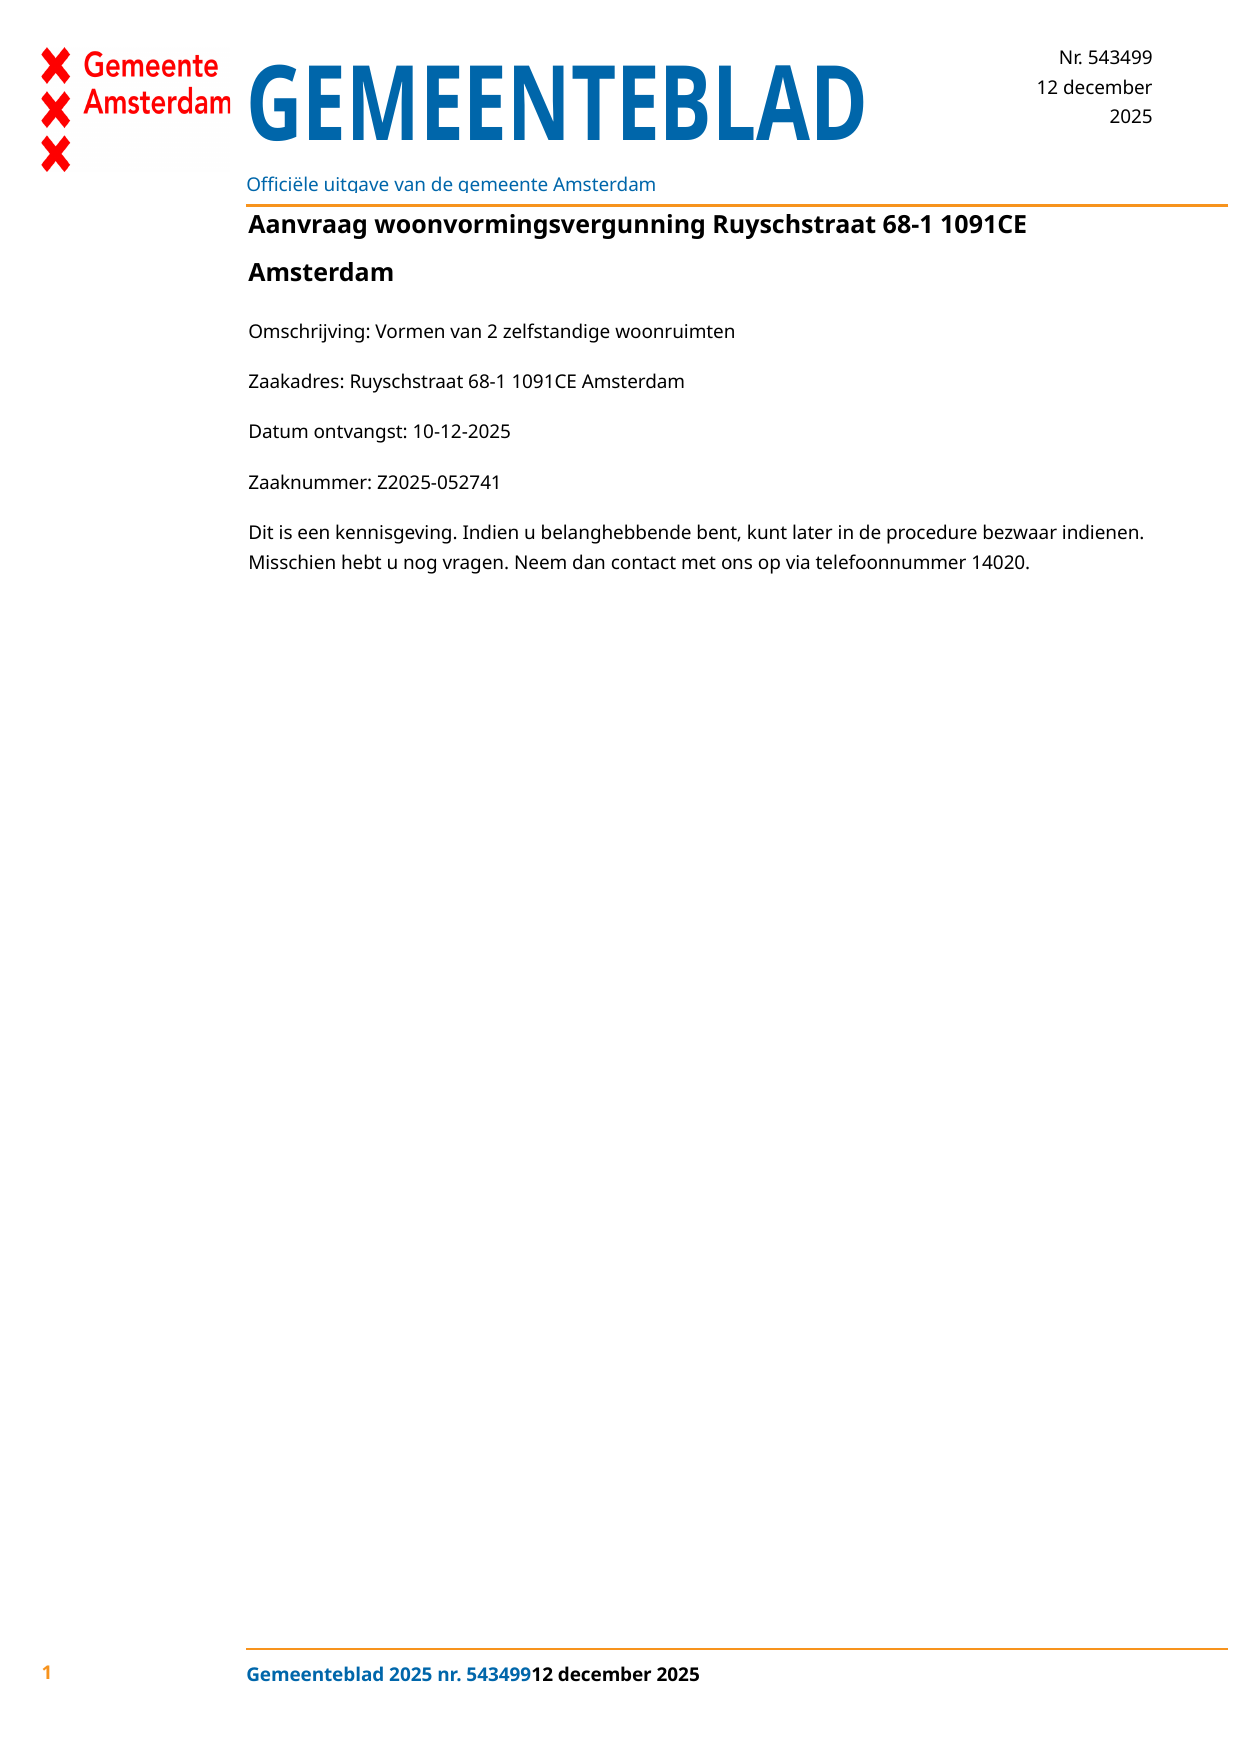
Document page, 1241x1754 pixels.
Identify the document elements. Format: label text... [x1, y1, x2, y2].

text Zaaknummer: Z2025-052741 [248, 469, 1152, 495]
text Zaakadres: Ruyschstraat 68-1 1091CE Amsterdam [248, 368, 1152, 394]
text Dit is een kennisgeving. Indien u belanghebbende bent, kunt later in de procedure bezwaar indienen. Misschien hebt u nog vragen. Neem dan contact met ons op via telefoonnummer 14020. [248, 519, 1152, 575]
text Datum ontvangst: 10-12-2025 [248, 419, 1152, 444]
picture [41, 47, 231, 172]
text Aanvraag woonvormingsvergunning Ruyschstraat 68-1 1091CE Amsterdam [248, 207, 1152, 288]
text Omschrijving: Vormen van 2 zelfstandige woonruimten [248, 318, 1152, 344]
